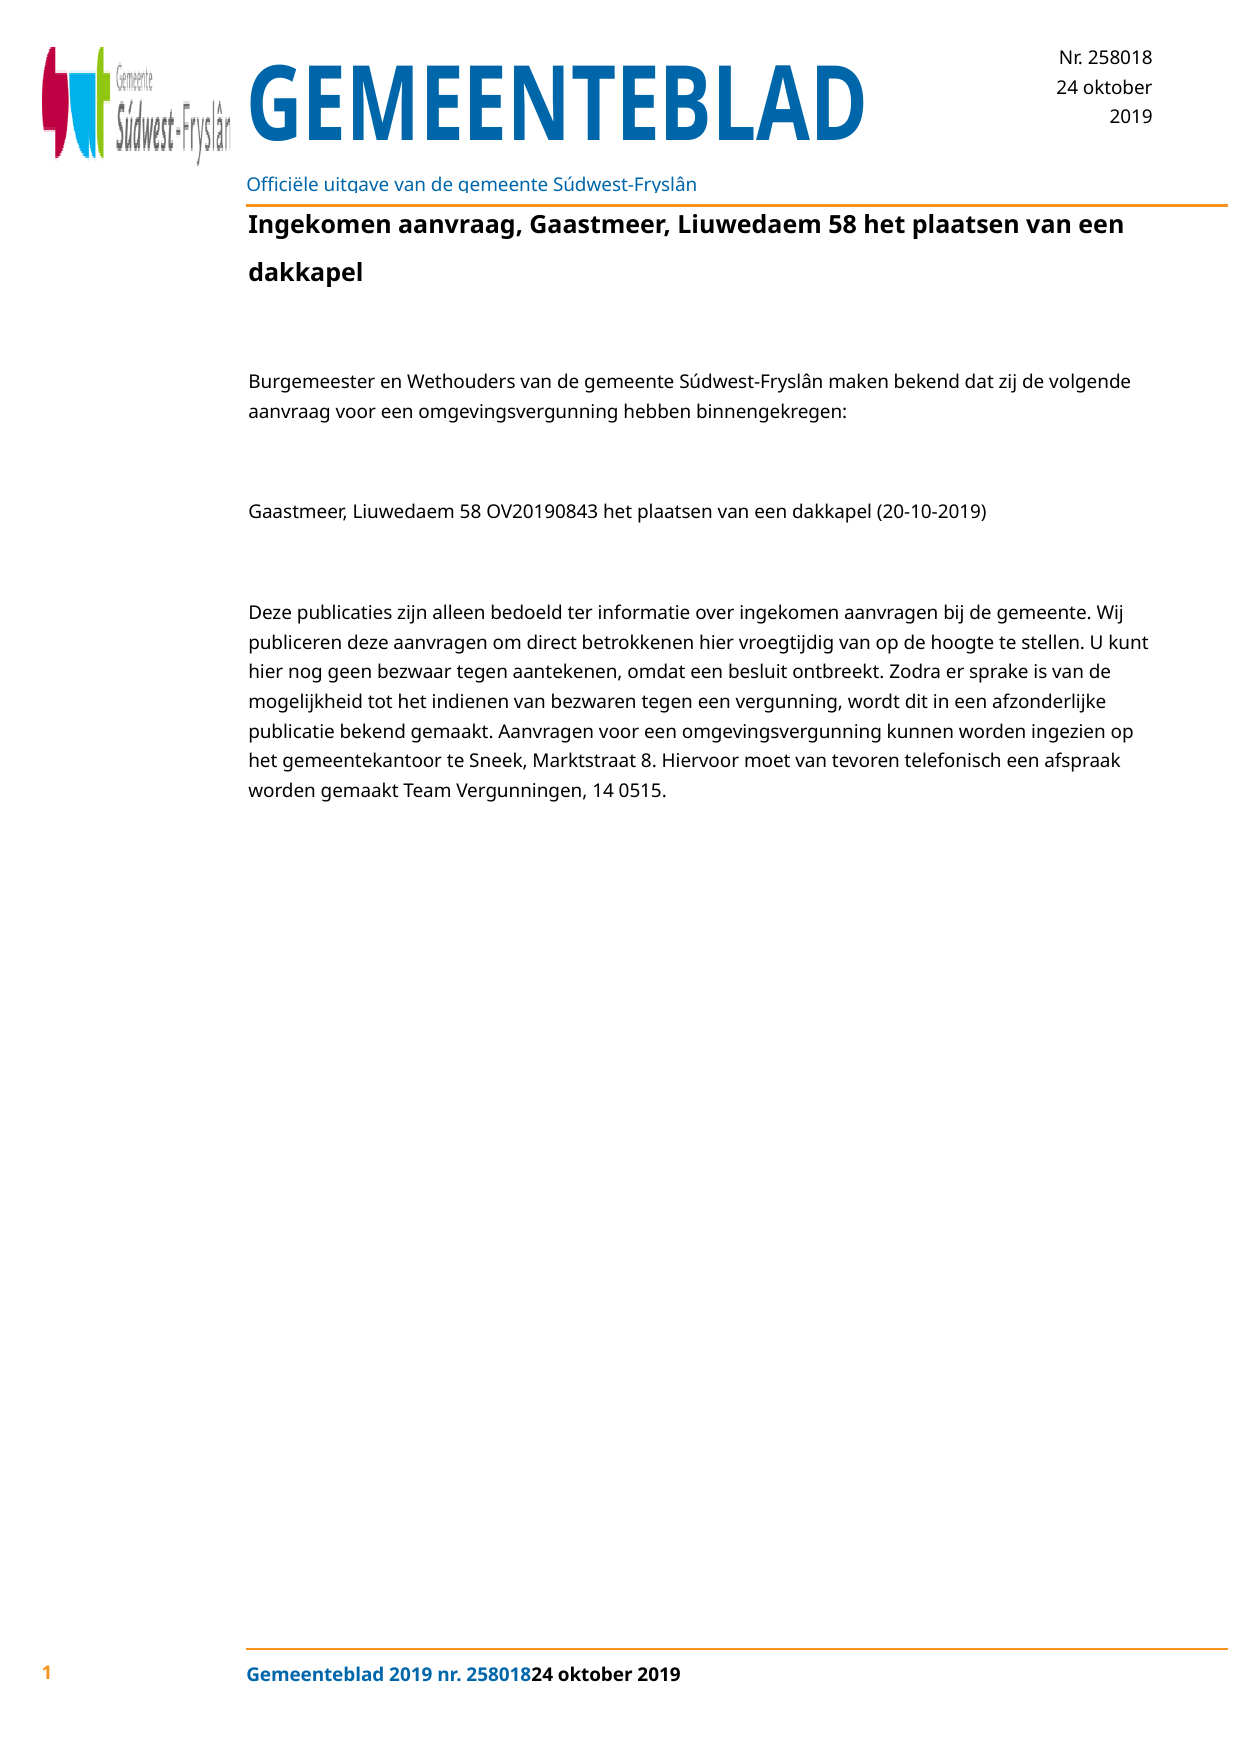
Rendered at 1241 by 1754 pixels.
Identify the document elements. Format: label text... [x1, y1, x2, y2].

text Ingekomen aanvraag, Gaastmeer, Liuwedaem 58 het plaatsen van een dakkapel [248, 207, 1152, 288]
text Deze publicaties zijn alleen bedoeld ter informatie over ingekomen aanvragen bij de gemeente. Wij publiceren deze aanvragen om direct betrokkenen hier vroegtijdig van op de hoogte te stellen. U kunt hier nog geen bezwaar tegen aantekenen, omdat een besluit ontbreekt. Zodra er sprake is van de mogelijkheid tot het indienen van bezwaren tegen een vergunning, wordt dit in een afzonderlijke publicatie bekend gemaakt. Aanvragen voor een omgevingsvergunning kunnen worden ingezien op het gemeentekantoor te Sneek, Marktstraat 8. Hiervoor moet van tevoren telefonisch een afspraak worden gemaakt Team Vergunningen, 14 0515. [248, 599, 1152, 803]
text Gaastmeer, Liuwedaem 58 OV20190843 het plaatsen van een dakkapel (20-10-2019) [248, 499, 1152, 524]
text Burgemeester en Wethouders van de gemeente Súdwest-Fryslân maken bekend dat zij de volgende aanvraag voor een omgevingsvergunning hebben binnengekregen: [248, 368, 1152, 424]
picture [41, 47, 231, 172]
